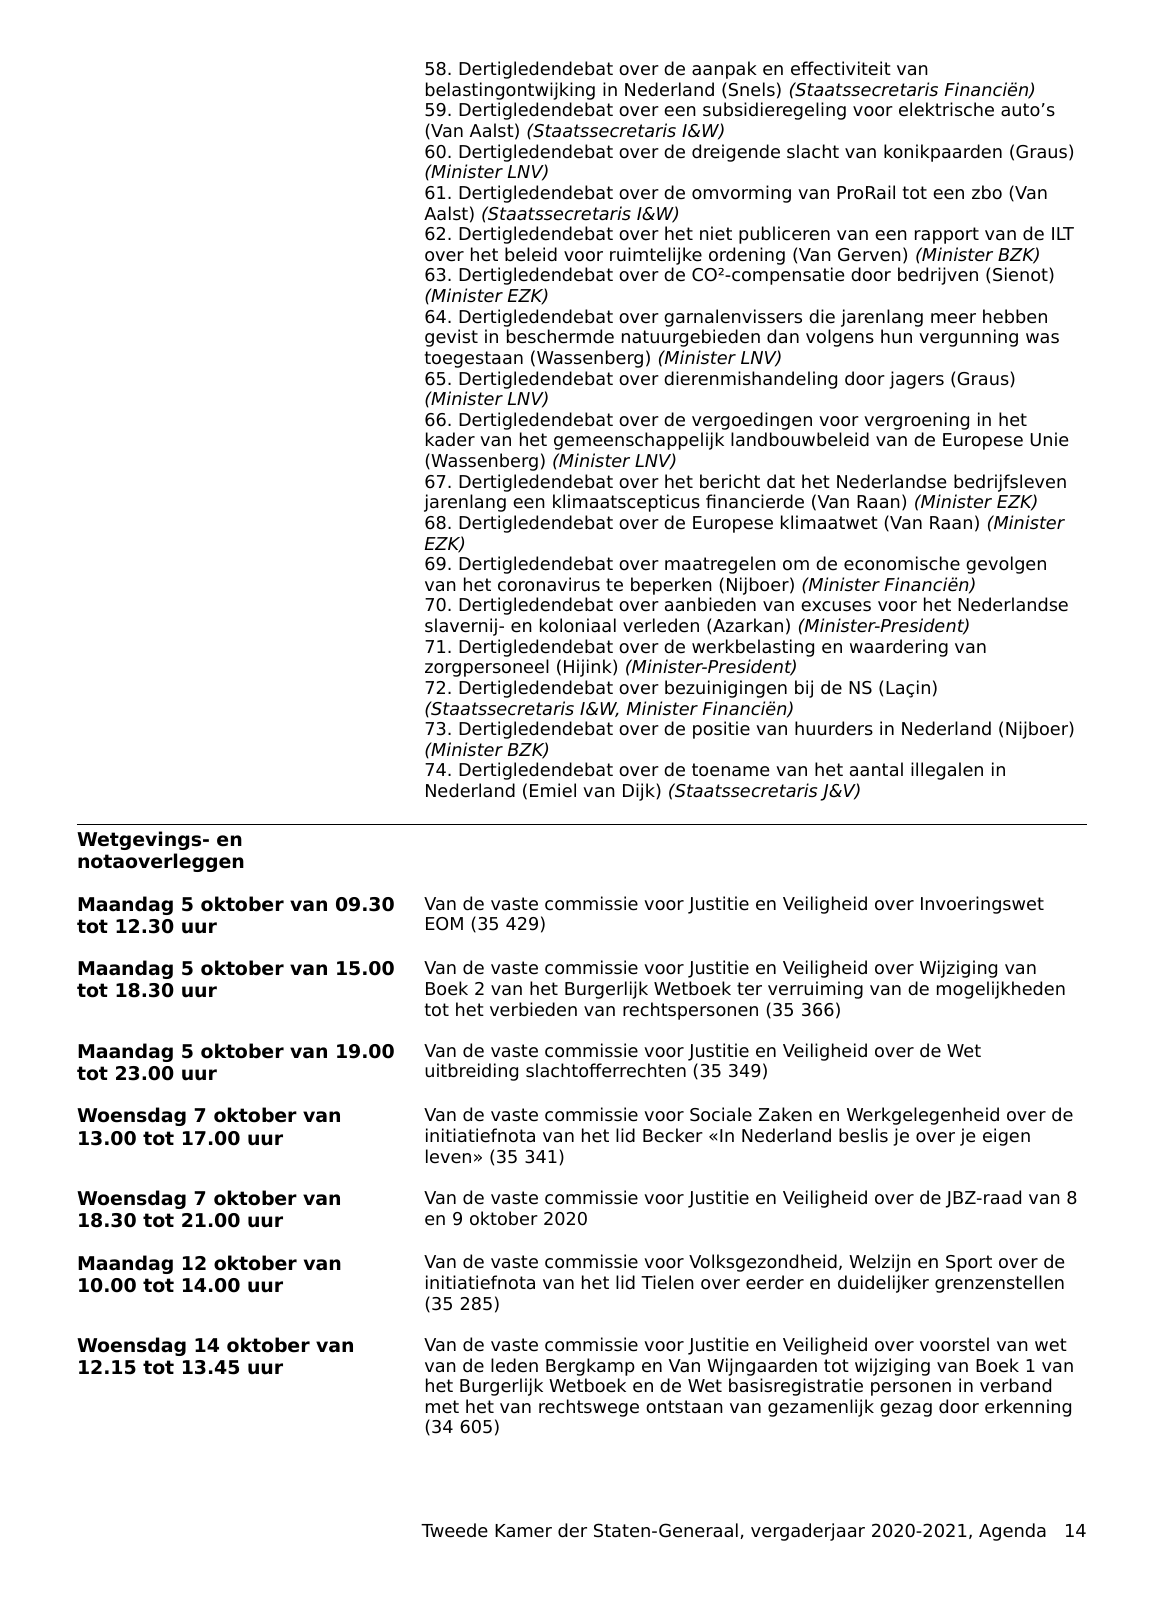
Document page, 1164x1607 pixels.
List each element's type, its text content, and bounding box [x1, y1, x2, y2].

table_cell [401, 958, 418, 1020]
table_cell Woensdag 7 oktober van 13.00 tot 17.00 uur [77, 1105, 401, 1167]
table_cell 68. Dertigledendebat over de Europese klimaatwet (Van Raan) (Minister EZK) [418, 513, 1087, 554]
table_cell [77, 554, 401, 595]
table_cell [401, 183, 418, 224]
table_cell [401, 1335, 418, 1438]
table_cell Van de vaste commissie voor Sociale Zaken en Werkgelegenheid over de initiatiefnota van het lid Becker «In Nederland beslis je over je eigen leven» (35 341) [418, 1105, 1087, 1167]
table_cell [77, 678, 401, 719]
table_cell 71. Dertigledendebat over de werkbelasting en waardering van zorgpersoneel (Hijink) (Minister-President) [418, 637, 1087, 678]
table_cell [401, 472, 418, 513]
table_cell 74. Dertigledendebat over de toename van het aantal illegalen in Nederland (Emiel van Dijk) (Staatssecretaris J&V) [418, 760, 1087, 802]
table_cell 70. Dertigledendebat over aanbieden van excuses voor het Nederlandse slavernij- en koloniaal verleden (Azarkan) (Minister-President) [418, 595, 1087, 637]
table_cell [401, 224, 418, 265]
table_cell 72. Dertigledendebat over bezuinigingen bij de NS (Laçin) (Staatssecretaris I&W, Minister Financiën) [418, 678, 1087, 719]
table_cell 63. Dertigledendebat over de CO²-compensatie door bedrijven (Sienot) (Minister EZK) [418, 265, 1087, 307]
table_cell [418, 1085, 1087, 1105]
table_cell [401, 554, 418, 595]
table_cell [401, 1167, 418, 1188]
table_cell [401, 894, 418, 938]
table_cell Van de vaste commissie voor Justitie en Veiligheid over Wijziging van Boek 2 van het Burgerlijk Wetboek ter verruiming van de mogelijkheden tot het verbieden van rechtspersonen (35 366) [418, 958, 1087, 1020]
table_cell [418, 1020, 1087, 1041]
table_cell [401, 1253, 418, 1314]
table_cell [77, 410, 401, 472]
table_cell [77, 1232, 401, 1252]
table_cell [418, 873, 1087, 894]
table_cell [418, 1167, 1087, 1188]
table_cell [401, 678, 418, 719]
table_cell [77, 1314, 401, 1335]
table_cell 66. Dertigledendebat over de vergoedingen voor vergroening in het kader van het gemeenschappelijk landbouwbeleid van de Europese Unie (Wassenberg) (Minister LNV) [418, 410, 1087, 472]
table_cell Woensdag 14 oktober van 12.15 tot 13.45 uur [77, 1335, 401, 1438]
table_cell [77, 100, 401, 142]
table_cell 67. Dertigledendebat over het bericht dat het Nederlandse bedrijfsleven jarenlang een klimaatscepticus financierde (Van Raan) (Minister EZK) [418, 472, 1087, 513]
table_cell 69. Dertigledendebat over maatregelen om de economische gevolgen van het coronavirus te beperken (Nijboer) (Minister Financiën) [418, 554, 1087, 595]
table_cell [77, 1020, 401, 1041]
table_header Wetgevings- en notaoverleggen [77, 825, 401, 873]
table_cell [77, 760, 401, 802]
table_cell [401, 938, 418, 958]
table_cell Maandag 5 oktober van 09.30 tot 12.30 uur [77, 894, 401, 938]
table_cell [401, 637, 418, 678]
table_cell [401, 595, 418, 637]
table_cell [401, 369, 418, 410]
table_cell [77, 1085, 401, 1105]
table_cell [418, 1232, 1087, 1252]
table_cell [77, 183, 401, 224]
table_cell [77, 369, 401, 410]
table_cell 60. Dertigledendebat over de dreigende slacht van konikpaarden (Graus) (Minister LNV) [418, 142, 1087, 183]
table_cell [418, 938, 1087, 958]
table_cell 73. Dertigledendebat over de positie van huurders in Nederland (Nijboer) (Minister BZK) [418, 719, 1087, 760]
table_cell [77, 59, 401, 100]
table_header [401, 825, 418, 873]
table_cell [401, 410, 418, 472]
table_cell Van de vaste commissie voor Volksgezondheid, Welzijn en Sport over de initiatiefnota van het lid Tielen over eerder en duidelijker grenzenstellen (35 285) [418, 1253, 1087, 1314]
table_cell [77, 938, 401, 958]
table_cell [401, 513, 418, 554]
table_cell [401, 1041, 418, 1085]
table_cell Maandag 12 oktober van 10.00 tot 14.00 uur [77, 1253, 401, 1314]
table_cell [401, 1020, 418, 1041]
table_cell [77, 265, 401, 307]
table_cell [401, 719, 418, 760]
table_cell [77, 719, 401, 760]
table_cell Van de vaste commissie voor Justitie en Veiligheid over Invoeringswet EOM (35 429) [418, 894, 1087, 938]
table_cell [77, 595, 401, 637]
table_cell [401, 1438, 418, 1459]
table_cell 58. Dertigledendebat over de aanpak en effectiviteit van belastingontwijking in Nederland (Snels) (Staatssecretaris Financiën) [418, 59, 1087, 100]
table_cell 61. Dertigledendebat over de omvorming van ProRail tot een zbo (Van Aalst) (Staatssecretaris I&W) [418, 183, 1087, 224]
table_cell 65. Dertigledendebat over dierenmishandeling door jagers (Graus) (Minister LNV) [418, 369, 1087, 410]
table_cell [401, 873, 418, 894]
table_cell Woensdag 7 oktober van 18.30 tot 21.00 uur [77, 1188, 401, 1232]
table_cell [418, 1314, 1087, 1335]
table_cell [401, 1105, 418, 1167]
table_cell Van de vaste commissie voor Justitie en Veiligheid over voorstel van wet van de leden Bergkamp en Van Wijngaarden tot wijziging van Boek 1 van het Burgerlijk Wetboek en de Wet basisregistratie personen in verband met het van rechtswege ontstaan van gezamenlijk gezag door erkenning (34 605) [418, 1335, 1087, 1438]
table_cell [401, 760, 418, 802]
table_cell [77, 307, 401, 368]
table_cell 64. Dertigledendebat over garnalenvissers die jarenlang meer hebben gevist in beschermde natuurgebieden dan volgens hun vergunning was toegestaan (Wassenberg) (Minister LNV) [418, 307, 1087, 368]
table_cell 62. Dertigledendebat over het niet publiceren van een rapport van de ILT over het beleid voor ruimtelijke ordening (Van Gerven) (Minister BZK) [418, 224, 1087, 265]
table_header [418, 825, 1087, 873]
table_cell Van de vaste commissie voor Justitie en Veiligheid over de JBZ-raad van 8 en 9 oktober 2020 [418, 1188, 1087, 1232]
table_cell [77, 142, 401, 183]
table_cell [401, 1188, 418, 1232]
table_cell [418, 1438, 1087, 1459]
table_cell [77, 472, 401, 513]
table_cell Maandag 5 oktober van 15.00 tot 18.30 uur [77, 958, 401, 1020]
table_cell [77, 1167, 401, 1188]
table_cell Maandag 5 oktober van 19.00 tot 23.00 uur [77, 1041, 401, 1085]
table_cell [77, 1438, 401, 1459]
table_cell 59. Dertigledendebat over een subsidieregeling voor elektrische auto’s (Van Aalst) (Staatssecretaris I&W) [418, 100, 1087, 142]
table_cell [401, 1232, 418, 1252]
table_cell [77, 873, 401, 894]
table_cell [77, 637, 401, 678]
table_cell [401, 100, 418, 142]
table_cell Van de vaste commissie voor Justitie en Veiligheid over de Wet uitbreiding slachtofferrechten (35 349) [418, 1041, 1087, 1085]
table_cell [77, 513, 401, 554]
table_cell [401, 1314, 418, 1335]
table_cell [77, 224, 401, 265]
table_cell [401, 59, 418, 100]
table_cell [401, 307, 418, 368]
table_cell [401, 265, 418, 307]
table_cell [401, 142, 418, 183]
table_cell [401, 1085, 418, 1105]
